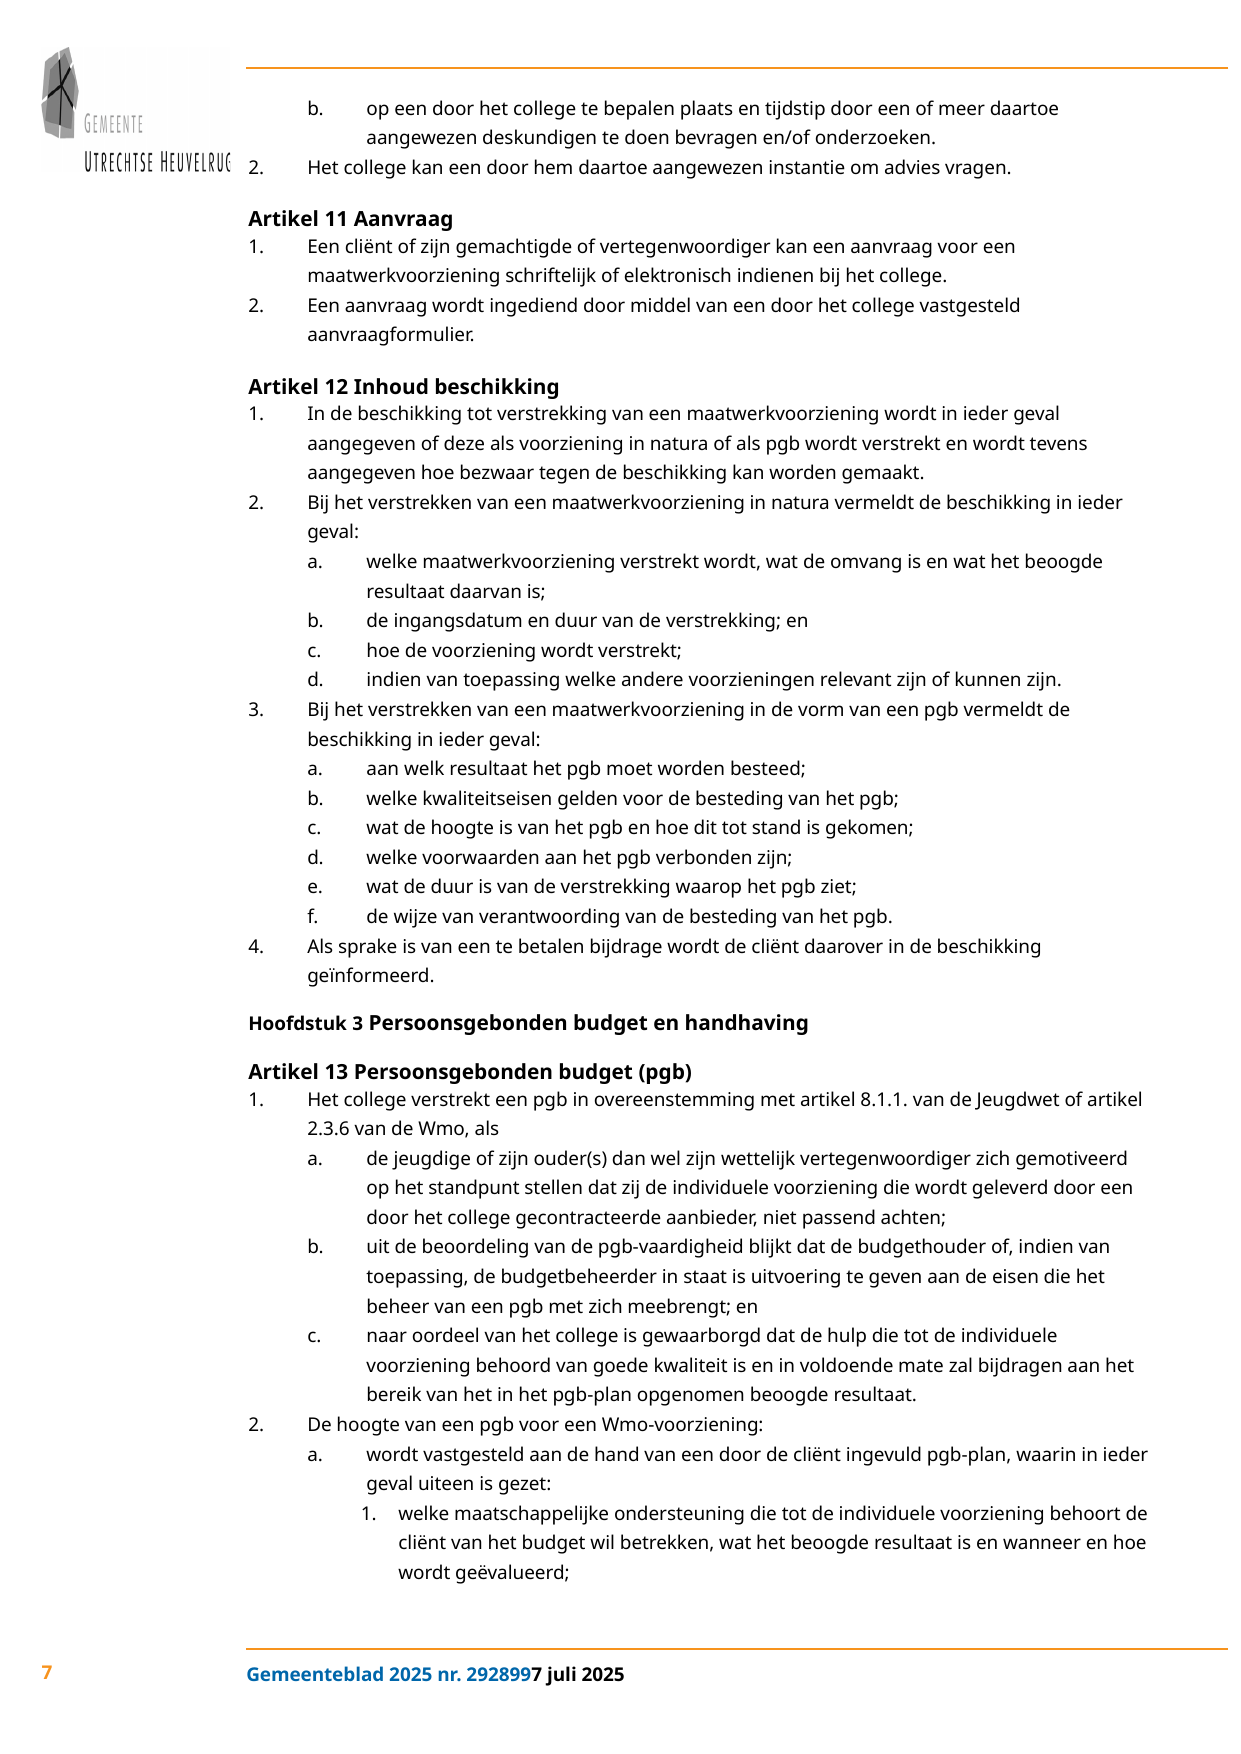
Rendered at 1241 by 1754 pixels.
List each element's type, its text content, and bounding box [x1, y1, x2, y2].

text Artikel 13 Persoonsgebonden budget (pgb) [248, 1057, 1152, 1086]
list welke maatschappelijke ondersteuning die tot de individuele voorziening behoort de cliënt van het budget wil betrekken, wat het beoogde resultaat is en wanneer en hoe wordt geëvalueerd; [361, 1500, 1152, 1585]
list In de beschikking tot verstrekking van een maatwerkvoorziening wordt in ieder geval aangegeven of deze als voorziening in natura of als pgb wordt verstrekt en wordt tevens aangegeven hoe bezwaar tegen de beschikking kan worden gemaakt. [248, 400, 1152, 485]
list Als sprake is van een te betalen bijdrage wordt de cliënt daarover in de beschikking geïnformeerd. [248, 933, 1152, 988]
list de wijze van verantwoording van de besteding van het pgb. [307, 903, 1152, 929]
text Artikel 12 Inhoud beschikking [248, 372, 1152, 400]
list Het college kan een door hem daartoe aangewezen instantie om advies vragen. [248, 154, 1152, 180]
list welke voorwaarden aan het pgb verbonden zijn; [307, 844, 1152, 870]
list welke maatwerkvoorziening verstrekt wordt, wat de omvang is en wat het beoogde resultaat daarvan is; [307, 548, 1152, 604]
list de ingangsdatum en duur van de verstrekking; en [307, 607, 1152, 633]
list Een aanvraag wordt ingediend door middel van een door het college vastgesteld aanvraagformulier. [248, 292, 1152, 347]
list Het college verstrekt een pgb in overeenstemming met artikel 8.1.1. van de Jeugdwet of artikel 2.3.6 van de Wmo, als [248, 1086, 1152, 1141]
text Artikel 11 Aanvraag [248, 204, 1152, 233]
list de jeugdige of zijn ouder(s) dan wel zijn wettelijk vertegenwoordiger zich gemotiveerd op het standpunt stellen dat zij de individuele voorziening die wordt geleverd door een door het college gecontracteerde aanbieder, niet passend achten; [307, 1145, 1152, 1230]
picture [41, 47, 231, 172]
text Hoofdstuk 3 Persoonsgebonden budget en handhaving [248, 1008, 1152, 1037]
list hoe de voorziening wordt verstrekt; [307, 637, 1152, 663]
list Bij het verstrekken van een maatwerkvoorziening in natura vermeldt de beschikking in ieder geval: [248, 489, 1152, 544]
list indien van toepassing welke andere voorzieningen relevant zijn of kunnen zijn. [307, 667, 1152, 692]
list naar oordeel van het college is gewaarborgd dat de hulp die tot de individuele voorziening behoord van goede kwaliteit is en in voldoende mate zal bijdragen aan het bereik van het in het pgb-plan opgenomen beoogde resultaat. [307, 1322, 1152, 1407]
list wat de hoogte is van het pgb en hoe dit tot stand is gekomen; [307, 814, 1152, 840]
list op een door het college te bepalen plaats en tijdstip door een of meer daartoe aangewezen deskundigen te doen bevragen en/of onderzoeken. [307, 95, 1152, 150]
list wordt vastgesteld aan de hand van een door de cliënt ingevuld pgb-plan, waarin in ieder geval uiteen is gezet: [307, 1441, 1152, 1496]
list Bij het verstrekken van een maatwerkvoorziening in de vorm van een pgb vermeldt de beschikking in ieder geval: [248, 696, 1152, 752]
list De hoogte van een pgb voor een Wmo-voorziening: [248, 1411, 1152, 1437]
list aan welk resultaat het pgb moet worden besteed; [307, 755, 1152, 781]
list wat de duur is van de verstrekking waarop het pgb ziet; [307, 874, 1152, 899]
list Een cliënt of zijn gemachtigde of vertegenwoordiger kan een aanvraag voor een maatwerkvoorziening schriftelijk of elektronisch indienen bij het college. [248, 233, 1152, 288]
list uit de beoordeling van de pgb-vaardigheid blijkt dat de budgethouder of, indien van toepassing, de budgetbeheerder in staat is uitvoering te geven aan de eisen die het beheer van een pgb met zich meebrengt; en [307, 1234, 1152, 1319]
list welke kwaliteitseisen gelden voor de besteding van het pgb; [307, 785, 1152, 811]
